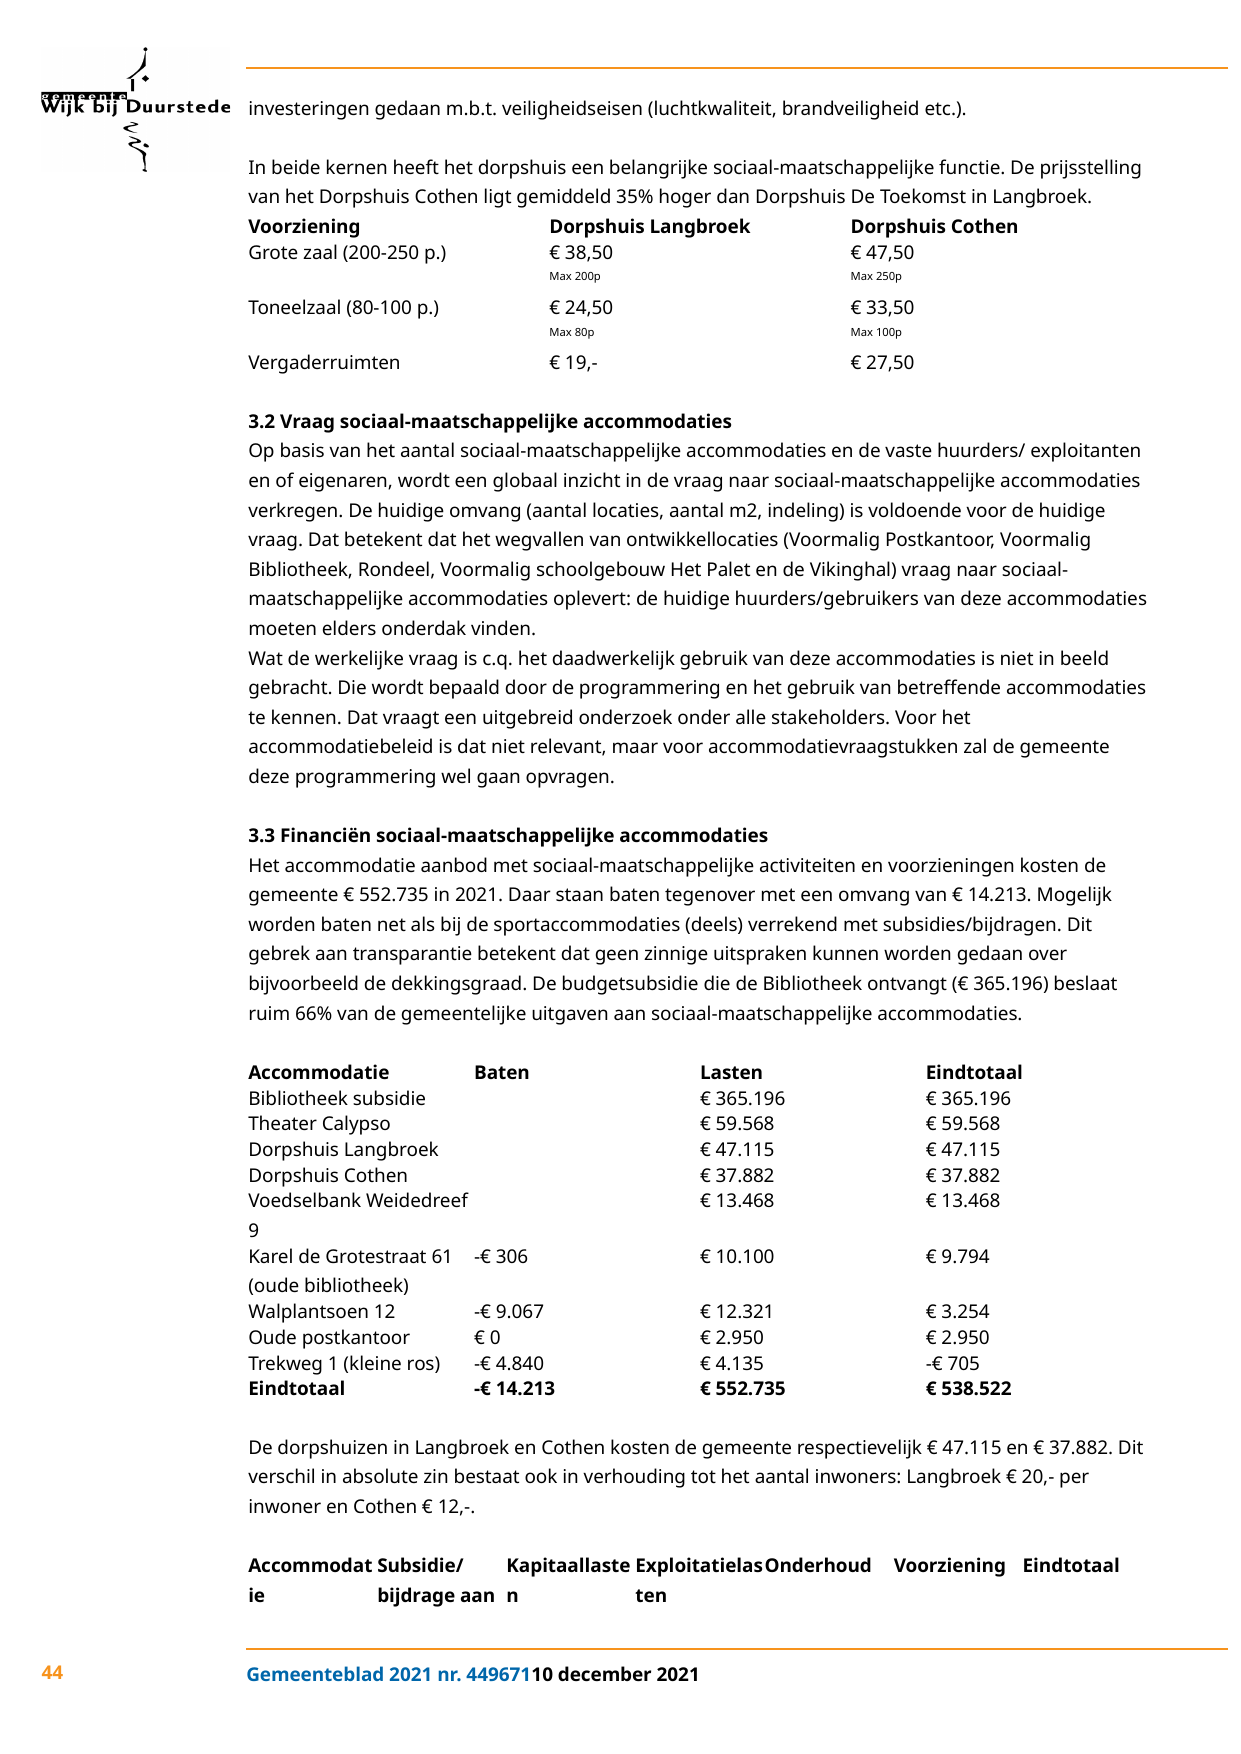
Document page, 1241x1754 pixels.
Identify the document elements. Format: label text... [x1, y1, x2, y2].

table_cell € 3.254 [926, 1298, 1152, 1324]
table_cell Trekweg 1 (kleine ros) [248, 1350, 474, 1376]
table_cell € 2.950 [926, 1324, 1152, 1350]
table_cell Dorpshuis Cothen [248, 1162, 474, 1188]
text 3.2 Vraag sociaal-maatschappelijke accommodaties [248, 408, 1152, 434]
table_cell € 37.882 [926, 1162, 1152, 1188]
table_cell € 33,50 Max 100p [850, 294, 1152, 349]
table_header Eindtotaal [1023, 1553, 1152, 1608]
table_cell € 365.196 [926, 1085, 1152, 1111]
table_header Exploitatielasten [635, 1553, 764, 1608]
table_cell Dorpshuis Langbroek [248, 1136, 474, 1162]
picture [41, 47, 231, 172]
table_cell [474, 1085, 700, 1111]
table_header Eindtotaal [926, 1059, 1152, 1085]
table_cell Walplantsoen 12 [248, 1298, 474, 1324]
text Wat de werkelijke vraag is c.q. het daadwerkelijk gebruik van deze accommodaties is niet in beeld gebracht. Die wordt bepaald door de programmering en het gebruik van betreffende accommodaties te kennen. Dat vraagt een uitgebreid onderzoek onder alle stakeholders. Voor het accommodatiebeleid is dat niet relevant, maar voor accommodatievraagstukken zal de gemeente deze programmering wel gaan opvragen. [248, 645, 1152, 789]
text Op basis van het aantal sociaal-maatschappelijke accommodaties en de vaste huurders/ exploitanten en of eigenaren, wordt een globaal inzicht in de vraag naar sociaal-maatschappelijke accommodaties verkregen. De huidige omvang (aantal locaties, aantal m2, indeling) is voldoende voor de huidige vraag. Dat betekent dat het wegvallen van ontwikkellocaties (Voormalig Postkantoor, Voormalig Bibliotheek, Rondeel, Voormalig schoolgebouw Het Palet en de Vikinghal) vraag naar sociaal-maatschappelijke accommodaties oplevert: de huidige huurders/gebruikers van deze accommodaties moeten elders onderdak vinden. [248, 438, 1152, 641]
table_cell € 59.568 [700, 1111, 926, 1136]
table_cell [474, 1111, 700, 1136]
table_cell Toneelzaal (80-100 p.) [248, 294, 549, 349]
table_cell Eindtotaal [248, 1376, 474, 1401]
table_cell -€ 14.213 [474, 1376, 700, 1401]
table_header Accommodatie [248, 1059, 474, 1085]
table_cell Grote zaal (200-250 p.) [248, 239, 549, 294]
table_cell € 59.568 [926, 1111, 1152, 1136]
table_cell [474, 1162, 700, 1188]
table_cell [474, 1188, 700, 1243]
table_cell Vergaderruimten [248, 350, 549, 375]
table_cell Theater Calypso [248, 1111, 474, 1136]
table_cell € 9.794 [926, 1243, 1152, 1298]
table_header Dorpshuis Cothen [850, 213, 1152, 239]
table_cell € 10.100 [700, 1243, 926, 1298]
text Het accommodatie aanbod met sociaal-maatschappelijke activiteiten en voorzieningen kosten de gemeente € 552.735 in 2021. Daar staan baten tegenover met een omvang van € 14.213. Mogelijk worden baten net als bij de sportaccommodaties (deels) verrekend met subsidies/bijdragen. Dit gebrek aan transparantie betekent dat geen zinnige uitspraken kunnen worden gedaan over bijvoorbeeld de dekkingsgraad. De budgetsubsidie die de Bibliotheek ontvangt (€ 365.196) beslaat ruim 66% van de gemeentelijke uitgaven aan sociaal-maatschappelijke accommodaties. [248, 852, 1152, 1026]
table_cell -€ 306 [474, 1243, 700, 1298]
table_cell -€ 705 [926, 1350, 1152, 1376]
table_cell € 365.196 [700, 1085, 926, 1111]
table_cell € 552.735 [700, 1376, 926, 1401]
text investeringen gedaan m.b.t. veiligheidseisen (luchtkwaliteit, brandveiligheid etc.). [248, 95, 1152, 121]
table_cell -€ 9.067 [474, 1298, 700, 1324]
table_cell € 38,50 Max 200p [549, 239, 850, 294]
table_cell Karel de Grotestraat 61 (oude bibliotheek) [248, 1243, 474, 1298]
table_cell € 4.135 [700, 1350, 926, 1376]
table_cell -€ 4.840 [474, 1350, 700, 1376]
table_cell € 12.321 [700, 1298, 926, 1324]
table_header Lasten [700, 1059, 926, 1085]
table_cell € 13.468 [926, 1188, 1152, 1243]
table_cell € 2.950 [700, 1324, 926, 1350]
table_header Subsidie/bijdrage aan [377, 1553, 506, 1608]
table_cell € 47,50 Max 250p [850, 239, 1152, 294]
table_cell € 0 [474, 1324, 700, 1350]
table_cell Oude postkantoor [248, 1324, 474, 1350]
text De dorpshuizen in Langbroek en Cothen kosten de gemeente respectievelijk € 47.115 en € 37.882. Dit verschil in absolute zin bestaat ook in verhouding tot het aantal inwoners: Langbroek € 20,- per inwoner en Cothen € 12,-. [248, 1434, 1152, 1519]
table_cell € 37.882 [700, 1162, 926, 1188]
table_header Accommodatie [248, 1553, 377, 1608]
table_cell € 47.115 [926, 1136, 1152, 1162]
table_cell Voedselbank Weidedreef 9 [248, 1188, 474, 1243]
table_cell € 13.468 [700, 1188, 926, 1243]
table_cell [474, 1136, 700, 1162]
table_cell Bibliotheek subsidie [248, 1085, 474, 1111]
table_header Kapitaallasten [506, 1553, 635, 1608]
text In beide kernen heeft het dorpshuis een belangrijke sociaal-maatschappelijke functie. De prijsstelling van het Dorpshuis Cothen ligt gemiddeld 35% hoger dan Dorpshuis De Toekomst in Langbroek. [248, 154, 1152, 209]
table_header Dorpshuis Langbroek [549, 213, 850, 239]
table_cell € 538.522 [926, 1376, 1152, 1401]
table_header Baten [474, 1059, 700, 1085]
table_cell € 27,50 [850, 350, 1152, 375]
table_header Onderhoud [764, 1553, 893, 1608]
table_header Voorziening [894, 1553, 1022, 1608]
text 3.3 Financiën sociaal-maatschappelijke accommodaties [248, 822, 1152, 848]
table_cell € 24,50 Max 80p [549, 294, 850, 349]
table_cell € 19,- [549, 350, 850, 375]
table_header Voorziening [248, 213, 549, 239]
table_cell € 47.115 [700, 1136, 926, 1162]
